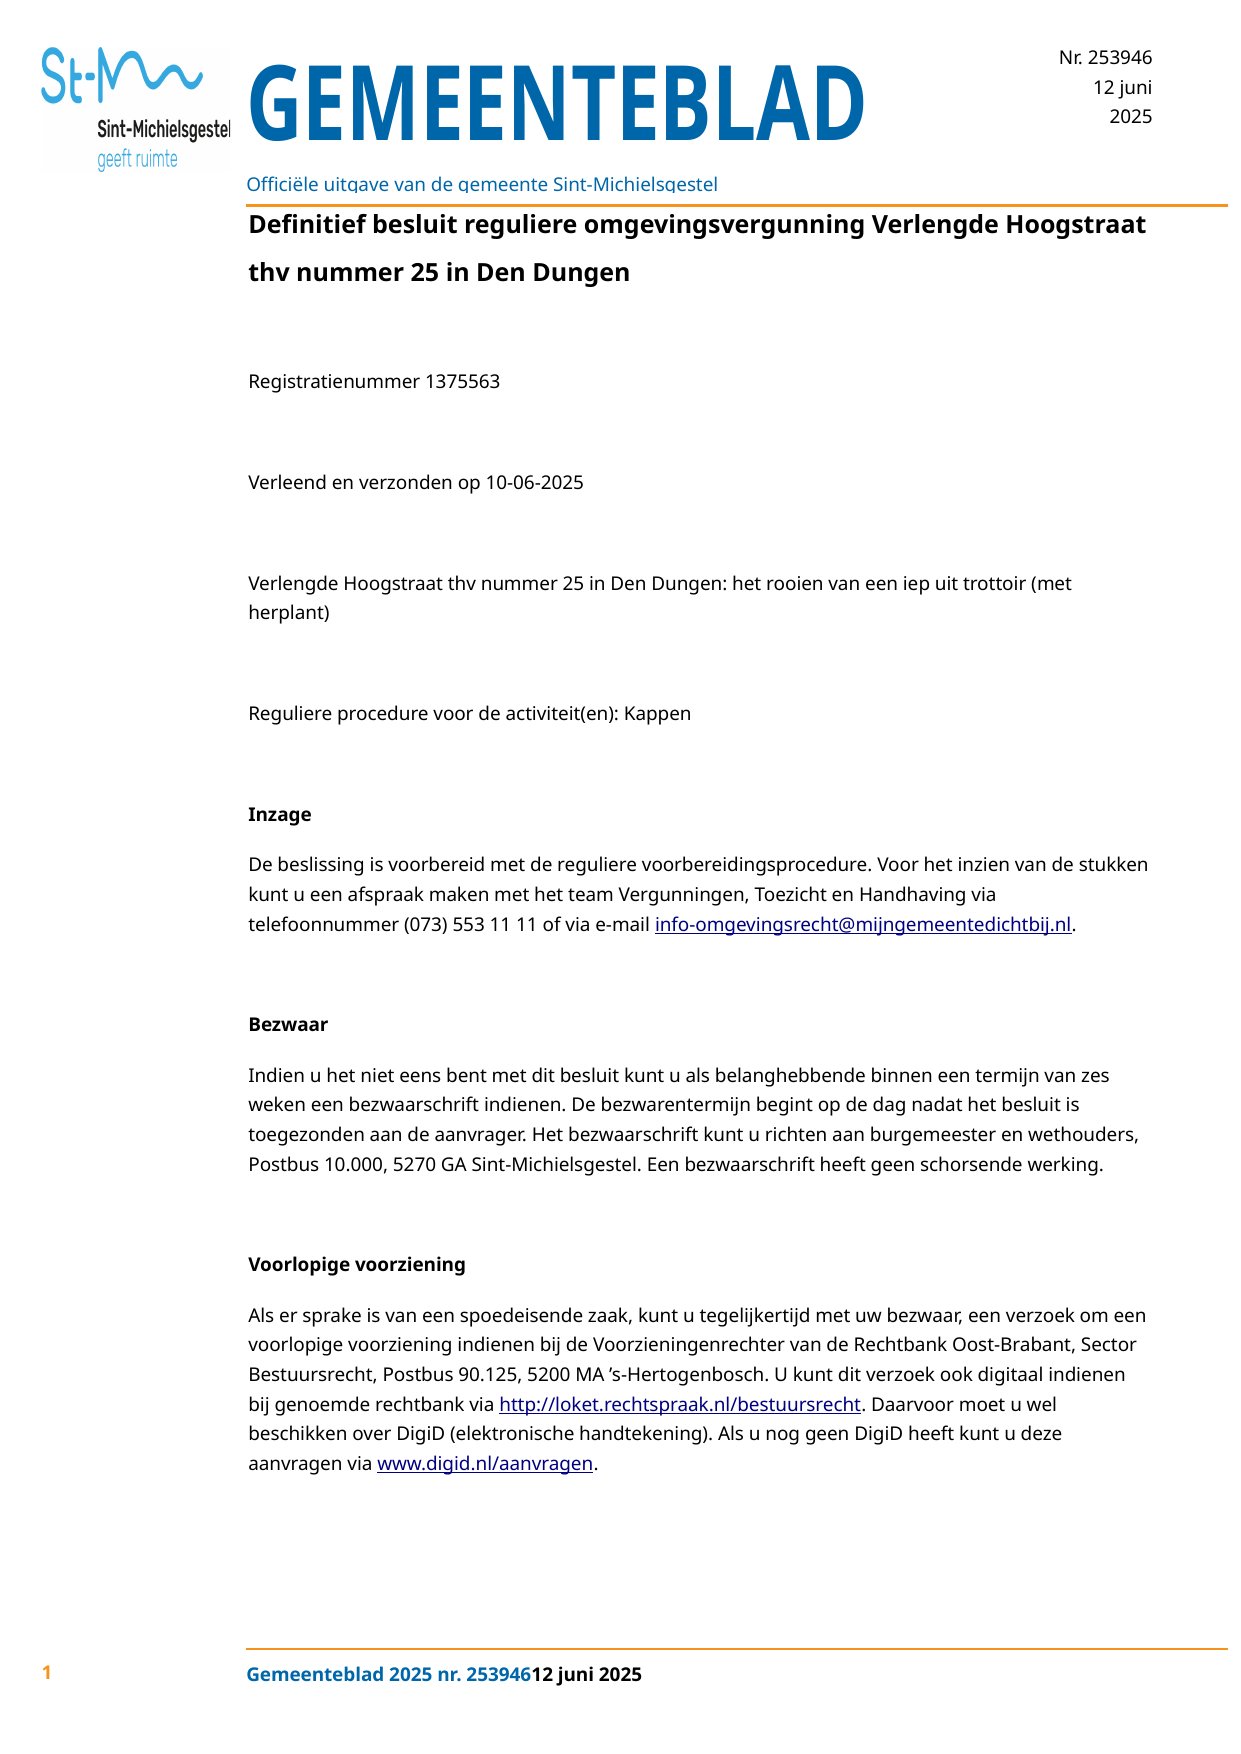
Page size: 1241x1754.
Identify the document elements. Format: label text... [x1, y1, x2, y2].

text Indien u het niet eens bent met dit besluit kunt u als belanghebbende binnen een termijn van zes weken een bezwaarschrift indienen. De bezwarentermijn begint op de dag nadat het besluit is toegezonden aan de aanvrager. Het bezwaarschrift kunt u richten aan burgemeester en wethouders, Postbus 10.000, 5270 GA Sint-Michielsgestel. Een bezwaarschrift heeft geen schorsende werking. [248, 1062, 1152, 1177]
text Inzage [248, 801, 1152, 827]
text De beslissing is voorbereid met de reguliere voorbereidingsprocedure. Voor het inzien van de stukken kunt u een afspraak maken met het team Vergunningen, Toezicht en Handhaving via telefoonnummer (073) 553 11 11 of via e-mail info-omgevingsrecht@mijngemeentedichtbij.nl. [248, 852, 1152, 937]
text Voorlopige voorziening [248, 1252, 1152, 1277]
text Definitief besluit reguliere omgevingsvergunning Verlengde Hoogstraat thv nummer 25 in Den Dungen [248, 207, 1152, 288]
text Als er sprake is van een spoedeisende zaak, kunt u tegelijkertijd met uw bezwaar, een verzoek om een voorlopige voorziening indienen bij de Voorzieningenrechter van de Rechtbank Oost-Brabant, Sector Bestuursrecht, Postbus 90.125, 5200 MA ’s-Hertogenbosch. U kunt dit verzoek ook digitaal indienen bij genoemde rechtbank via http://loket.rechtspraak.nl/bestuursrecht. Daarvoor moet u wel beschikken over DigiD (elektronische handtekening). Als u nog geen DigiD heeft kunt u deze aanvragen via www.digid.nl/aanvragen. [248, 1302, 1152, 1476]
text Reguliere procedure voor de activiteit(en): Kappen [248, 700, 1152, 726]
text Registratienummer 1375563 [248, 368, 1152, 394]
text Verlengde Hoogstraat thv nummer 25 in Den Dungen: het rooien van een iep uit trottoir (met herplant) [248, 570, 1152, 625]
text Verleend en verzonden op 10-06-2025 [248, 469, 1152, 495]
text Bezwaar [248, 1012, 1152, 1037]
picture [41, 47, 231, 172]
